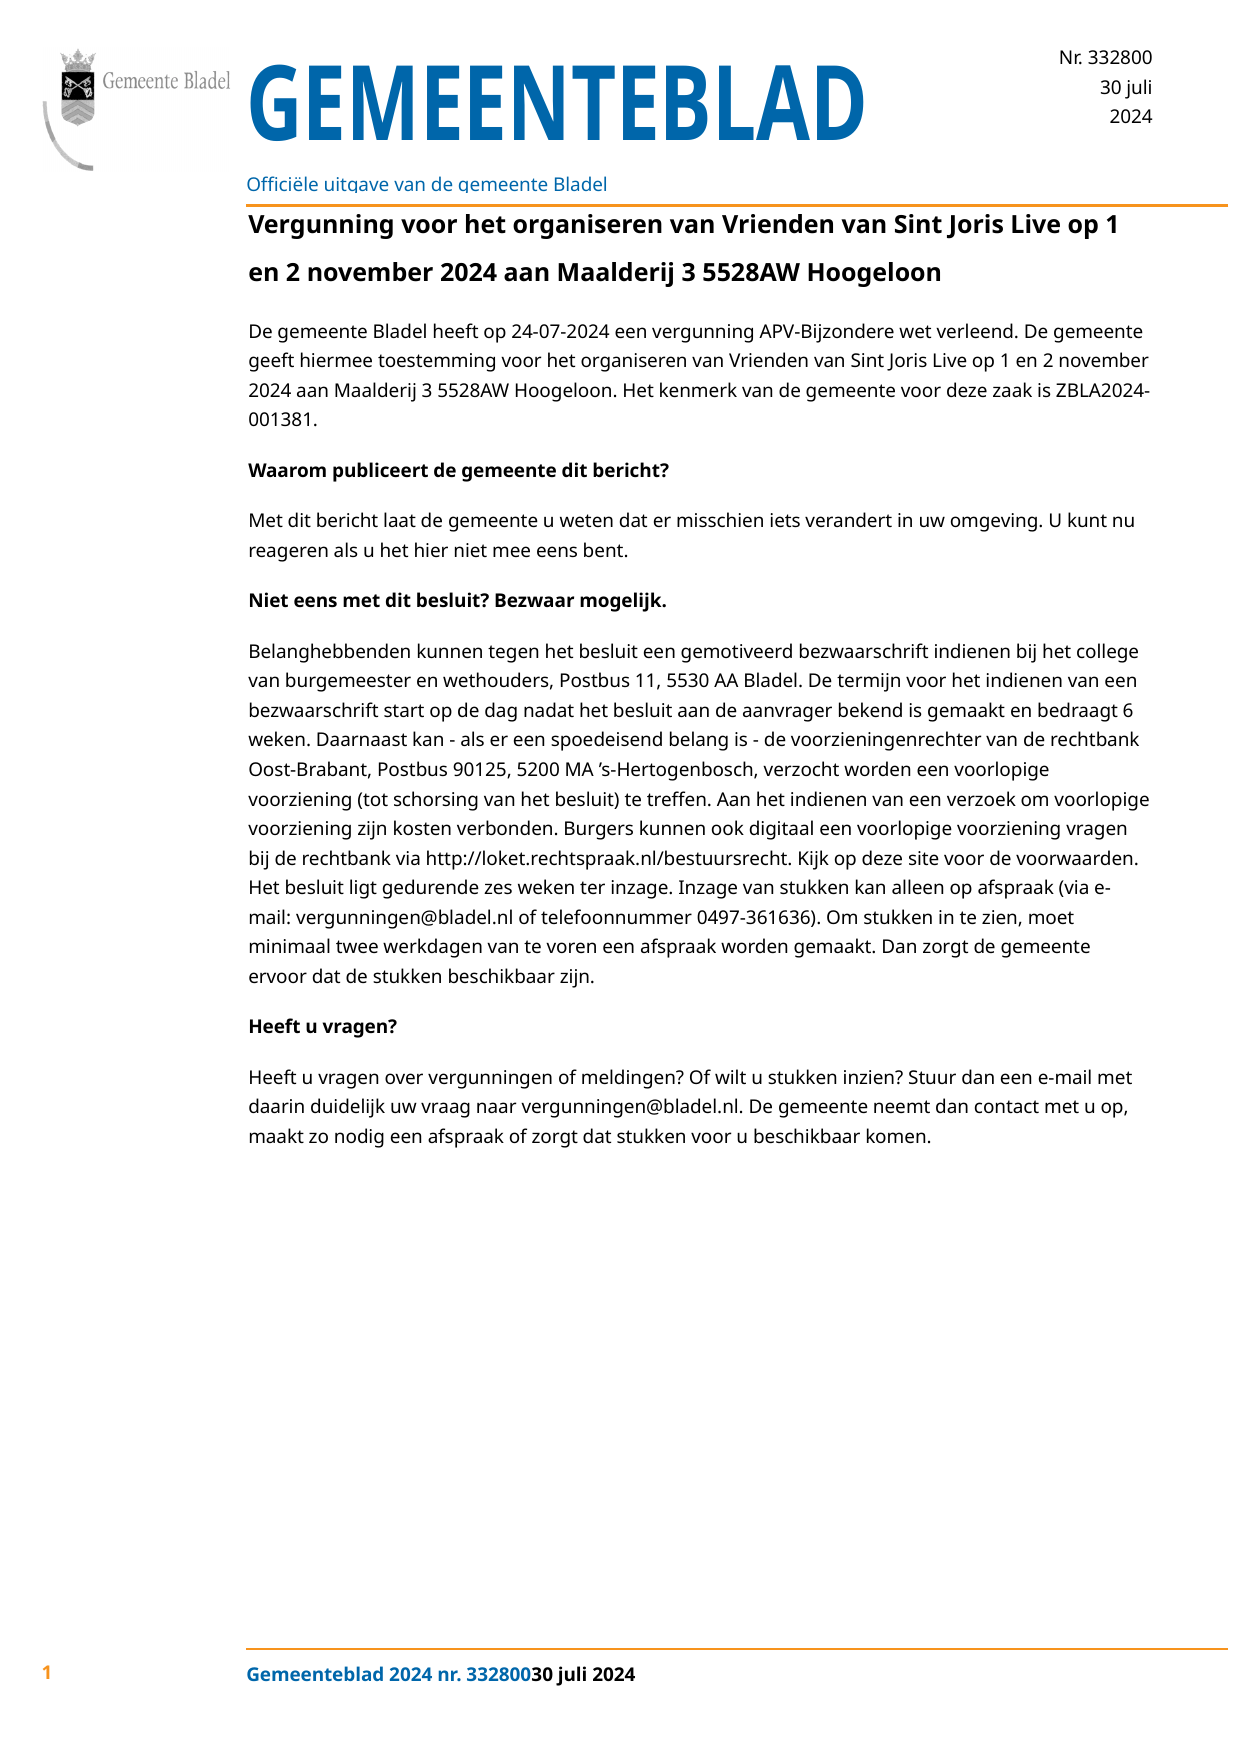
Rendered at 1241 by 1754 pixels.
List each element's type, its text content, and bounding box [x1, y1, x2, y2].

text De gemeente Bladel heeft op 24-07-2024 een vergunning APV-Bijzondere wet verleend. De gemeente geeft hiermee toestemming voor het organiseren van Vrienden van Sint Joris Live op 1 en 2 november 2024 aan Maalderij 3 5528AW Hoogeloon. Het kenmerk van de gemeente voor deze zaak is ZBLA2024-001381. [248, 318, 1152, 432]
text Vergunning voor het organiseren van Vrienden van Sint Joris Live op 1 en 2 november 2024 aan Maalderij 3 5528AW Hoogeloon [248, 207, 1152, 288]
picture [41, 47, 231, 172]
text Met dit bericht laat de gemeente u weten dat er misschien iets verandert in uw omgeving. U kunt nu reageren als u het hier niet mee eens bent. [248, 507, 1152, 563]
text Heeft u vragen over vergunningen of meldingen? Of wilt u stukken inzien? Stuur dan een e-mail met daarin duidelijk uw vraag naar vergunningen@bladel.nl. De gemeente neemt dan contact met u op, maakt zo nodig een afspraak of zorgt dat stukken voor u beschikbaar komen. [248, 1064, 1152, 1149]
text Belanghebbenden kunnen tegen het besluit een gemotiveerd bezwaarschrift indienen bij het college van burgemeester en wethouders, Postbus 11, 5530 AA Bladel. De termijn voor het indienen van een bezwaarschrift start op de dag nadat het besluit aan de aanvrager bekend is gemaakt en bedraagt 6 weken. Daarnaast kan - als er een spoedeisend belang is - de voorzieningenrechter van de rechtbank Oost-Brabant, Postbus 90125, 5200 MA ’s-Hertogenbosch, verzocht worden een voorlopige voorziening (tot schorsing van het besluit) te treffen. Aan het indienen van een verzoek om voorlopige voorziening zijn kosten verbonden. Burgers kunnen ook digitaal een voorlopige voorziening vragen bij de rechtbank via http://loket.rechtspraak.nl/bestuursrecht. Kijk op deze site voor de voorwaarden. Het besluit ligt gedurende zes weken ter inzage. Inzage van stukken kan alleen op afspraak (via e-mail: vergunningen@bladel.nl of telefoonnummer 0497-361636). Om stukken in te zien, moet minimaal twee werkdagen van te voren een afspraak worden gemaakt. Dan zorgt de gemeente ervoor dat de stukken beschikbaar zijn. [248, 638, 1152, 989]
text Waarom publiceert de gemeente dit bericht? [248, 457, 1152, 483]
text Niet eens met dit besluit? Bezwaar mogelijk. [248, 587, 1152, 613]
text Heeft u vragen? [248, 1014, 1152, 1039]
